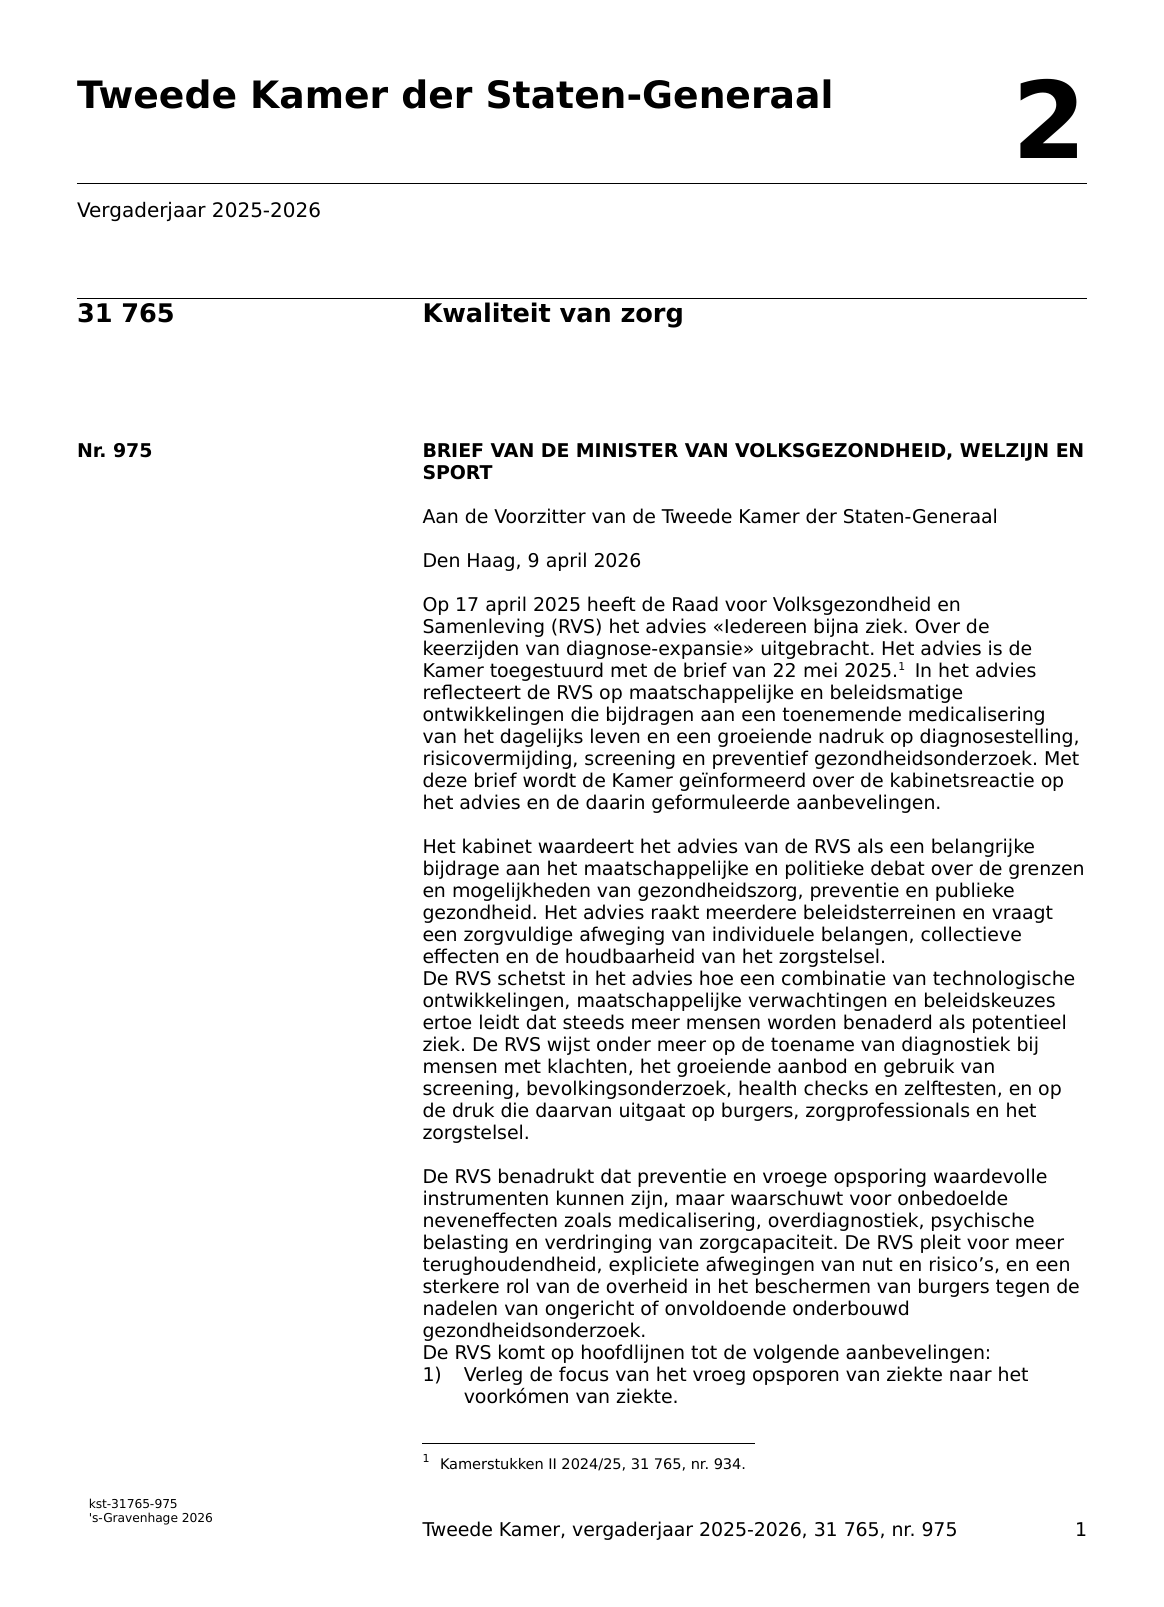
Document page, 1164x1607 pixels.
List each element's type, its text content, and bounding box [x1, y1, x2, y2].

text kst-31765-975 [88, 1497, 323, 1511]
table_header Tweede Kamer der Staten-Generaal [77, 59, 886, 183]
text De RVS schetst in het advies hoe een combinatie van technologische ontwikkelingen, maatschappelijke verwachtingen en beleidskeuzes ertoe leidt dat steeds meer mensen worden benaderd als potentieel ziek. De RVS wijst onder meer op de toename van diagnostiek bij mensen met klachten, het groeiende aanbod en gebruik van screening, bevolkingsonderzoek, health checks en zelftesten, en op de druk die daarvan uitgaat op burgers, zorgprofessionals en het zorgstelsel. [422, 968, 1087, 1144]
text De RVS komt op hoofdlijnen tot de volgende aanbevelingen: [422, 1342, 1087, 1364]
text De RVS benadrukt dat preventie en vroege opsporing waardevolle instrumenten kunnen zijn, maar waarschuwt voor onbedoelde neveneffecten zoals medicalisering, overdiagnostiek, psychische belasting en verdringing van zorgcapaciteit. De RVS pleit voor meer terughoudendheid, expliciete afwegingen van nut en risico’s, en een sterkere rol van de overheid in het beschermen van burgers tegen de nadelen van ongericht of onvoldoende onderbouwd gezondheidsonderzoek. [422, 1166, 1087, 1342]
text Kamerstukken II 2024/25, 31 765, nr. 934. [422, 1452, 1087, 1474]
subtitle 31 765 Kwaliteit van zorg [77, 299, 1087, 329]
text 's-Gravenhage 2026 [88, 1511, 323, 1525]
text Het kabinet waardeert het advies van de RVS als een belangrijke bijdrage aan het maatschappelijke en politieke debat over de grenzen en mogelijkheden van gezondheidszorg, preventie en publieke gezondheid. Het advies raakt meerdere beleidsterreinen en vraagt een zorgvuldige afweging van individuele belangen, collectieve effecten en de houdbaarheid van het zorgstelsel. [422, 836, 1087, 968]
text Op 17 april 2025 heeft de Raad voor Volksgezondheid en Samenleving (RVS) het advies «Iedereen bijna ziek. Over de keerzijden van diagnose-expansie» uitgebracht. Het advies is de Kamer toegestuurd met de brief van 22 mei 2025. In het advies reflecteert de RVS op maatschappelijke en beleidsmatige ontwikkelingen die bijdragen aan een toenemende medicalisering van het dagelijks leven en een groeiende nadruk op diagnosestelling, risicovermijding, screening en preventief gezondheidsonderzoek. Met deze brief wordt de Kamer geïnformeerd over de kabinetsreactie op het advies en de daarin geformuleerde aanbevelingen. [422, 594, 1087, 814]
text 1) Verleg de focus van het vroeg opsporen van ziekte naar het voorkómen van ziekte. [422, 1364, 1087, 1408]
text Aan de Voorzitter van de Tweede Kamer der Staten-Generaal [422, 506, 1087, 528]
text Den Haag, 9 april 2026 [422, 550, 1087, 572]
table_header 2 [886, 59, 1087, 183]
subtitle Nr. 975 BRIEF VAN DE MINISTER VAN VOLKSGEZONDHEID, WELZIJN EN SPORT [77, 440, 1087, 484]
table_cell Vergaderjaar 2025-2026 [77, 184, 1087, 298]
